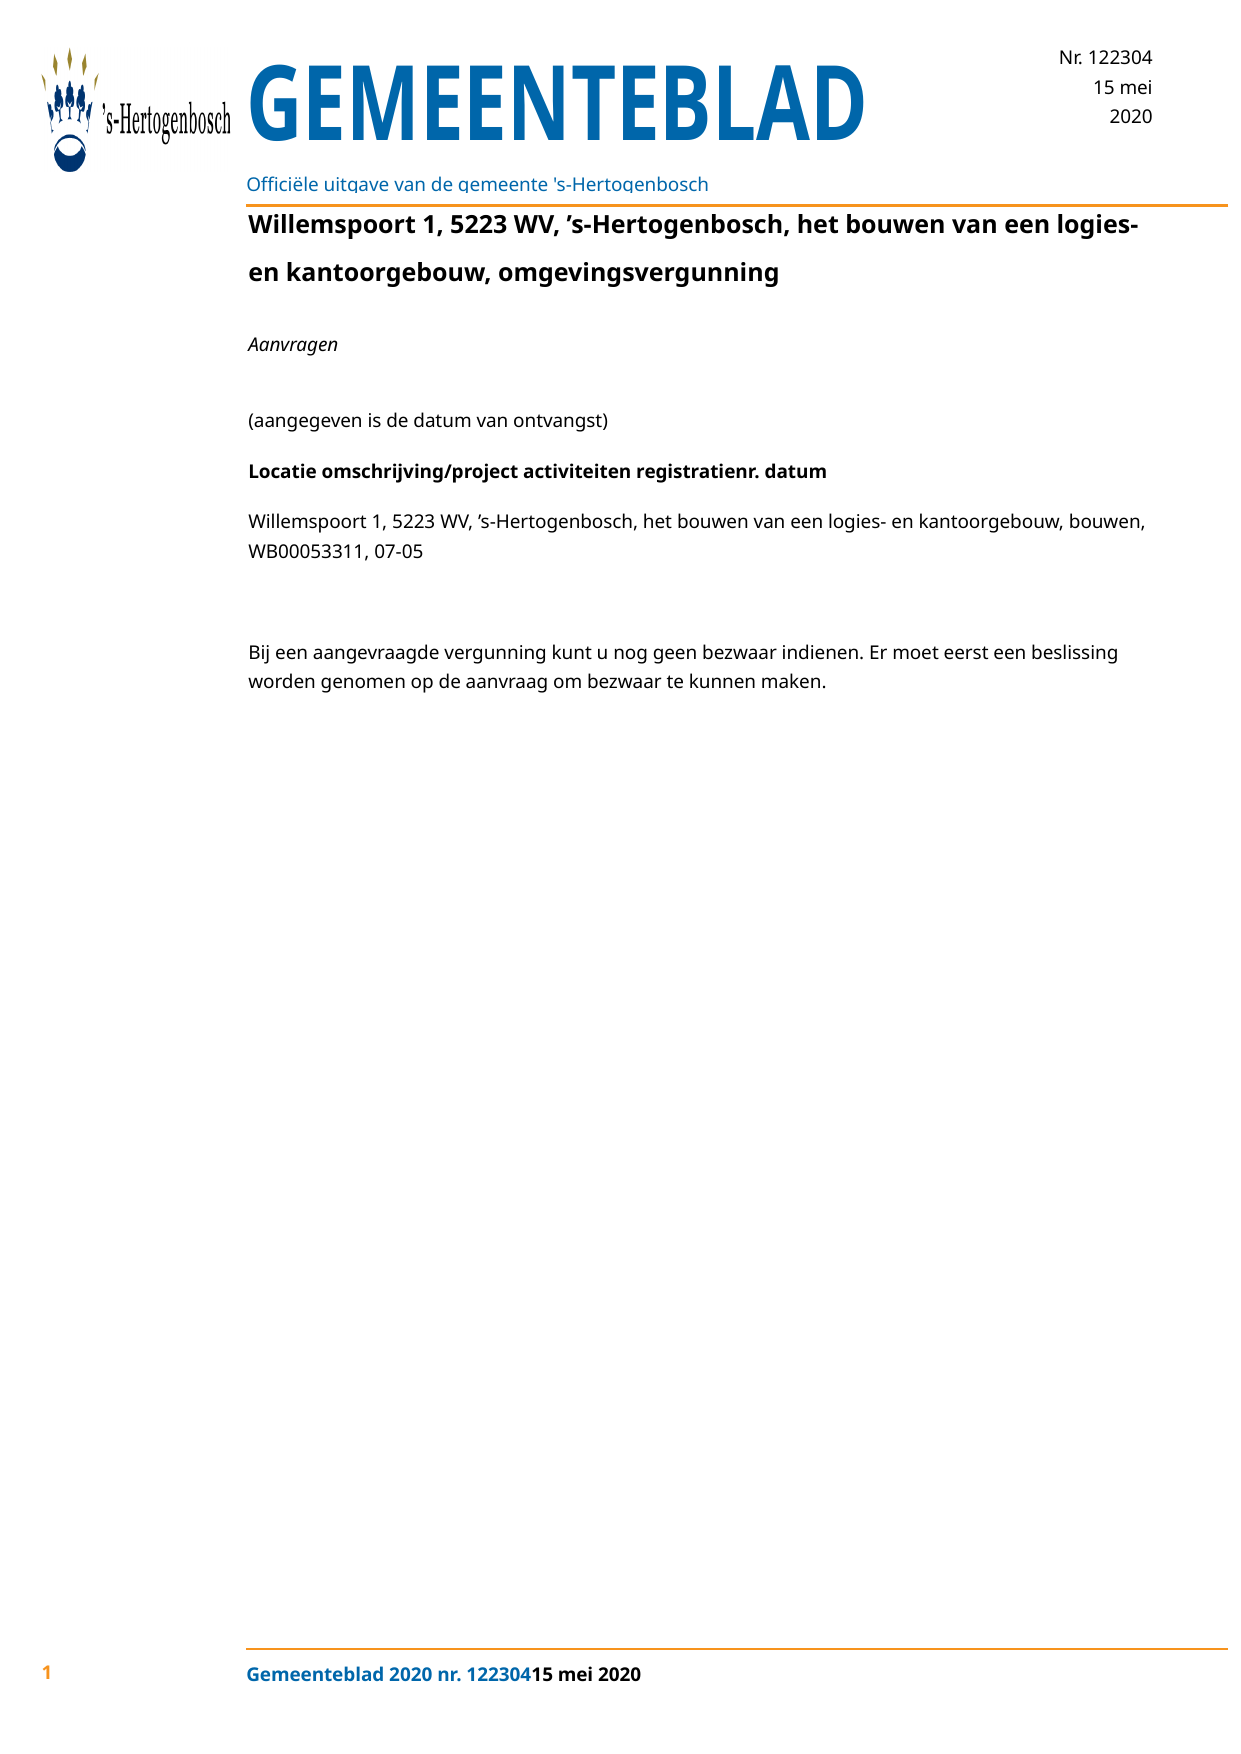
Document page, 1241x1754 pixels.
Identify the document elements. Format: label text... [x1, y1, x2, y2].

text Bij een aangevraagde vergunning kunt u nog geen bezwaar indienen. Er moet eerst een beslissing worden genomen op de aanvraag om bezwaar te kunnen maken. [248, 639, 1152, 694]
text Willemspoort 1, 5223 WV, ’s-Hertogenbosch, het bouwen van een logies- en kantoorgebouw, omgevingsvergunning [248, 207, 1152, 288]
text Willemspoort 1, 5223 WV, ’s-Hertogenbosch, het bouwen van een logies- en kantoorgebouw, bouwen, WB00053311, 07-05 [248, 508, 1152, 564]
text Locatie omschrijving/project activiteiten registratienr. datum [248, 458, 1152, 484]
text Aanvragen [248, 331, 1152, 357]
picture [41, 47, 231, 172]
text (aangegeven is de datum van ontvangst) [248, 408, 1152, 433]
